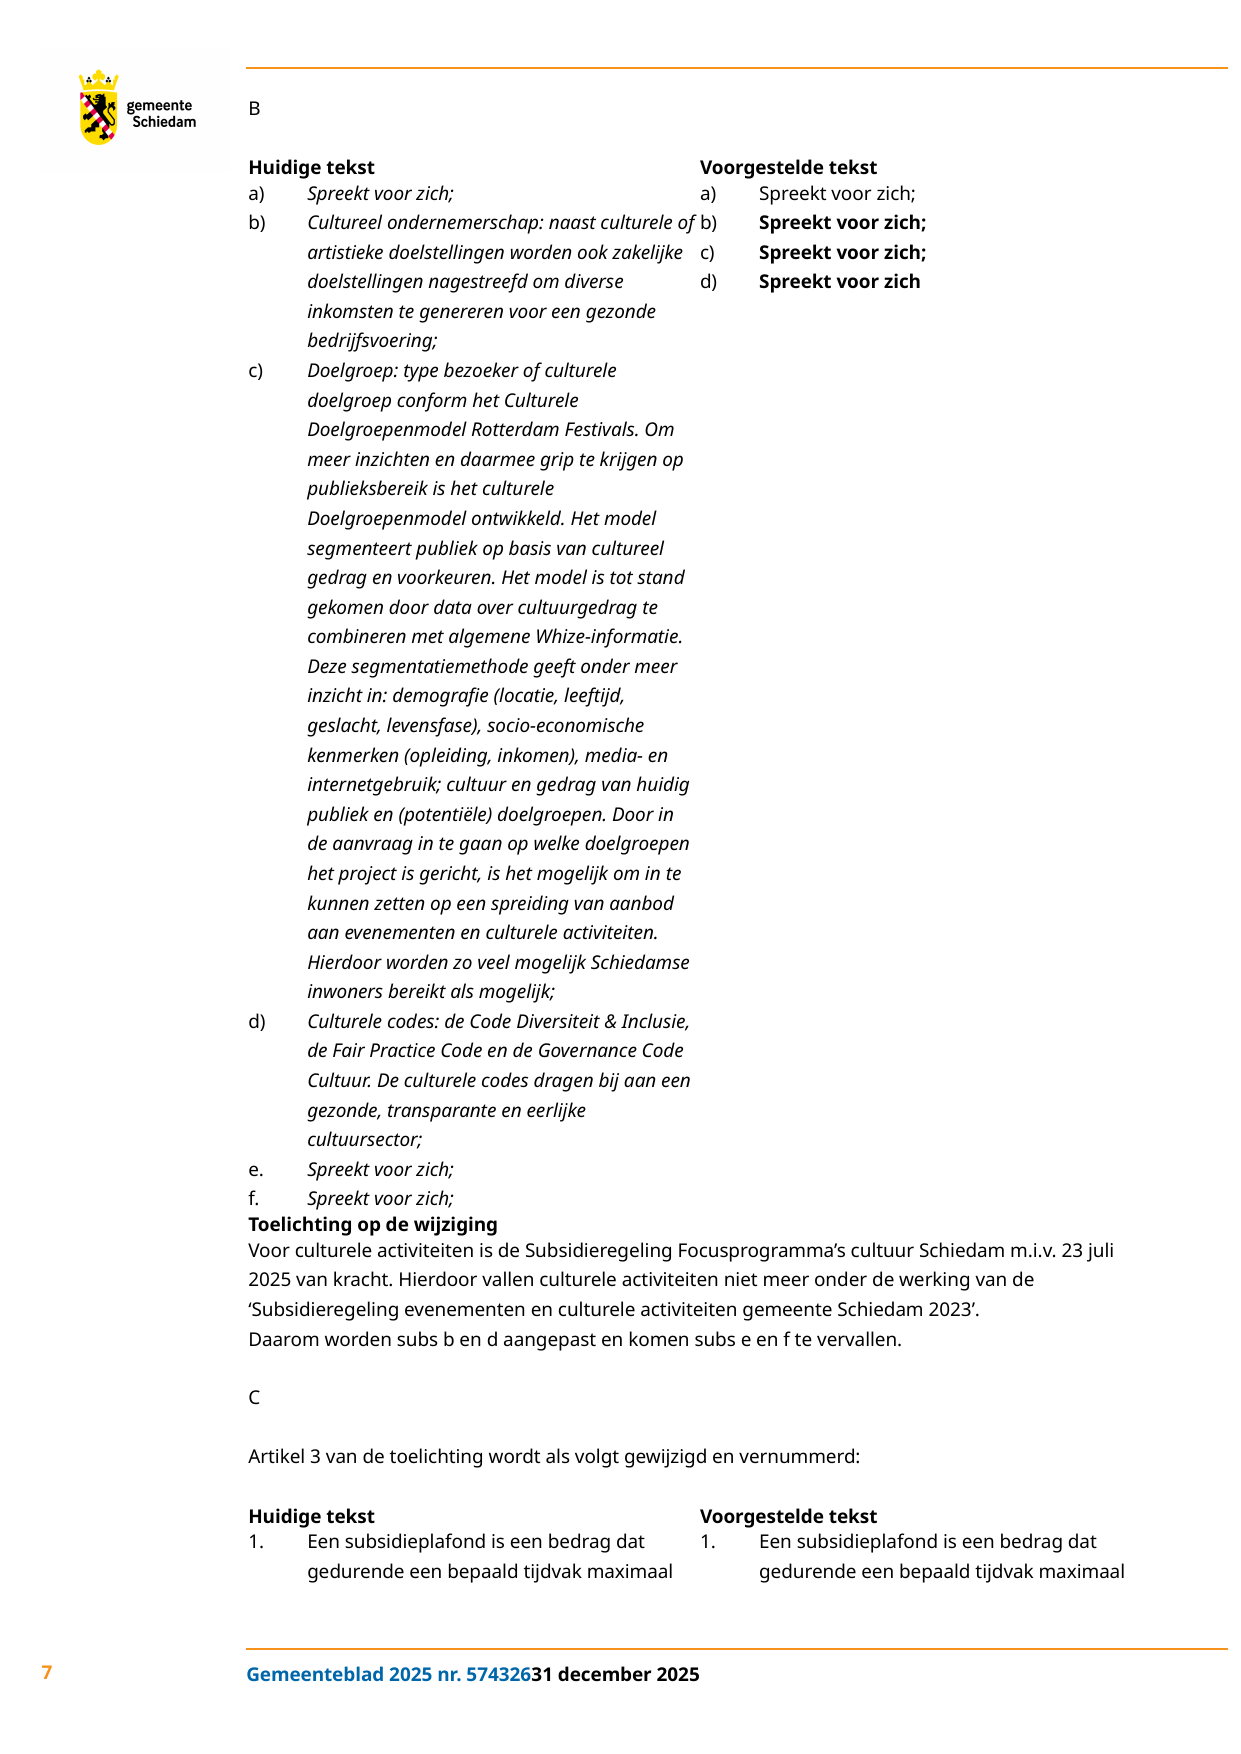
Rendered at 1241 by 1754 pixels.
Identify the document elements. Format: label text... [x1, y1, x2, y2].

table_cell Spreekt voor zich; Cultureel ondernemerschap: naast culturele of artistieke doelstellingen worden ook zakelijke doelstellingen nagestreefd om diverse inkomsten te genereren voor een gezonde bedrijfsvoering; Doelgroep: type bezoeker of culturele doelgroep conform het Culturele Doelgroepenmodel Rotterdam Festivals. Om meer inzichten en daarmee grip te krijgen op publieksbereik is het culturele Doelgroepenmodel ontwikkeld. Het model segmenteert publiek op basis van cultureel gedrag en voorkeuren. Het model is tot stand gekomen door data over cultuurgedrag te combineren met algemene Whize-informatie. Deze segmentatiemethode geeft onder meer inzicht in: demografie (locatie, leeftijd, geslacht, levensfase), socio-economische kenmerken (opleiding, inkomen), media- en internetgebruik; cultuur en gedrag van huidig publiek en (potentiële) doelgroepen. Door in de aanvraag in te gaan op welke doelgroepen het project is gericht, is het mogelijk om in te kunnen zetten op een spreiding van aanbod aan evenementen en culturele activiteiten. Hierdoor worden zo veel mogelijk Schiedamse inwoners bereikt als mogelijk; Culturele codes: de Code Diversiteit & Inclusie, de Fair Practice Code en de Governance Code Cultuur. De culturele codes dragen bij aan een gezonde, transparante en eerlijke cultuursector; Spreekt voor zich; Spreekt voor zich; [248, 180, 700, 1211]
table_cell Voor culturele activiteiten is de Subsidieregeling Focusprogramma’s cultuur Schiedam m.i.v. 23 juli 2025 van kracht. Hierdoor vallen culturele activiteiten niet meer onder de werking van de ‘Subsidieregeling evenementen en culturele activiteiten gemeente Schiedam 2023’. Daarom worden subs b en d aangepast en komen subs e en f te vervallen. [248, 1237, 1152, 1352]
table_cell Een subsidieplafond is een bedrag dat gedurende een bepaald tijdvak maximaal [700, 1529, 1152, 1584]
table_cell Toelichting op de wijziging [248, 1211, 1152, 1237]
text C [248, 1384, 1152, 1410]
text Artikel 3 van de toelichting wordt als volgt gewijzigd en vernummerd: [248, 1443, 1152, 1469]
table_header Voorgestelde tekst [700, 154, 1152, 180]
picture [41, 47, 231, 172]
text B [248, 95, 1152, 121]
table_header Voorgestelde tekst [700, 1503, 1152, 1528]
table_header Huidige tekst [248, 1503, 700, 1528]
table_header Huidige tekst [248, 154, 700, 180]
table_cell Spreekt voor zich; Spreekt voor zich; Spreekt voor zich; Spreekt voor zich [700, 180, 1152, 1211]
